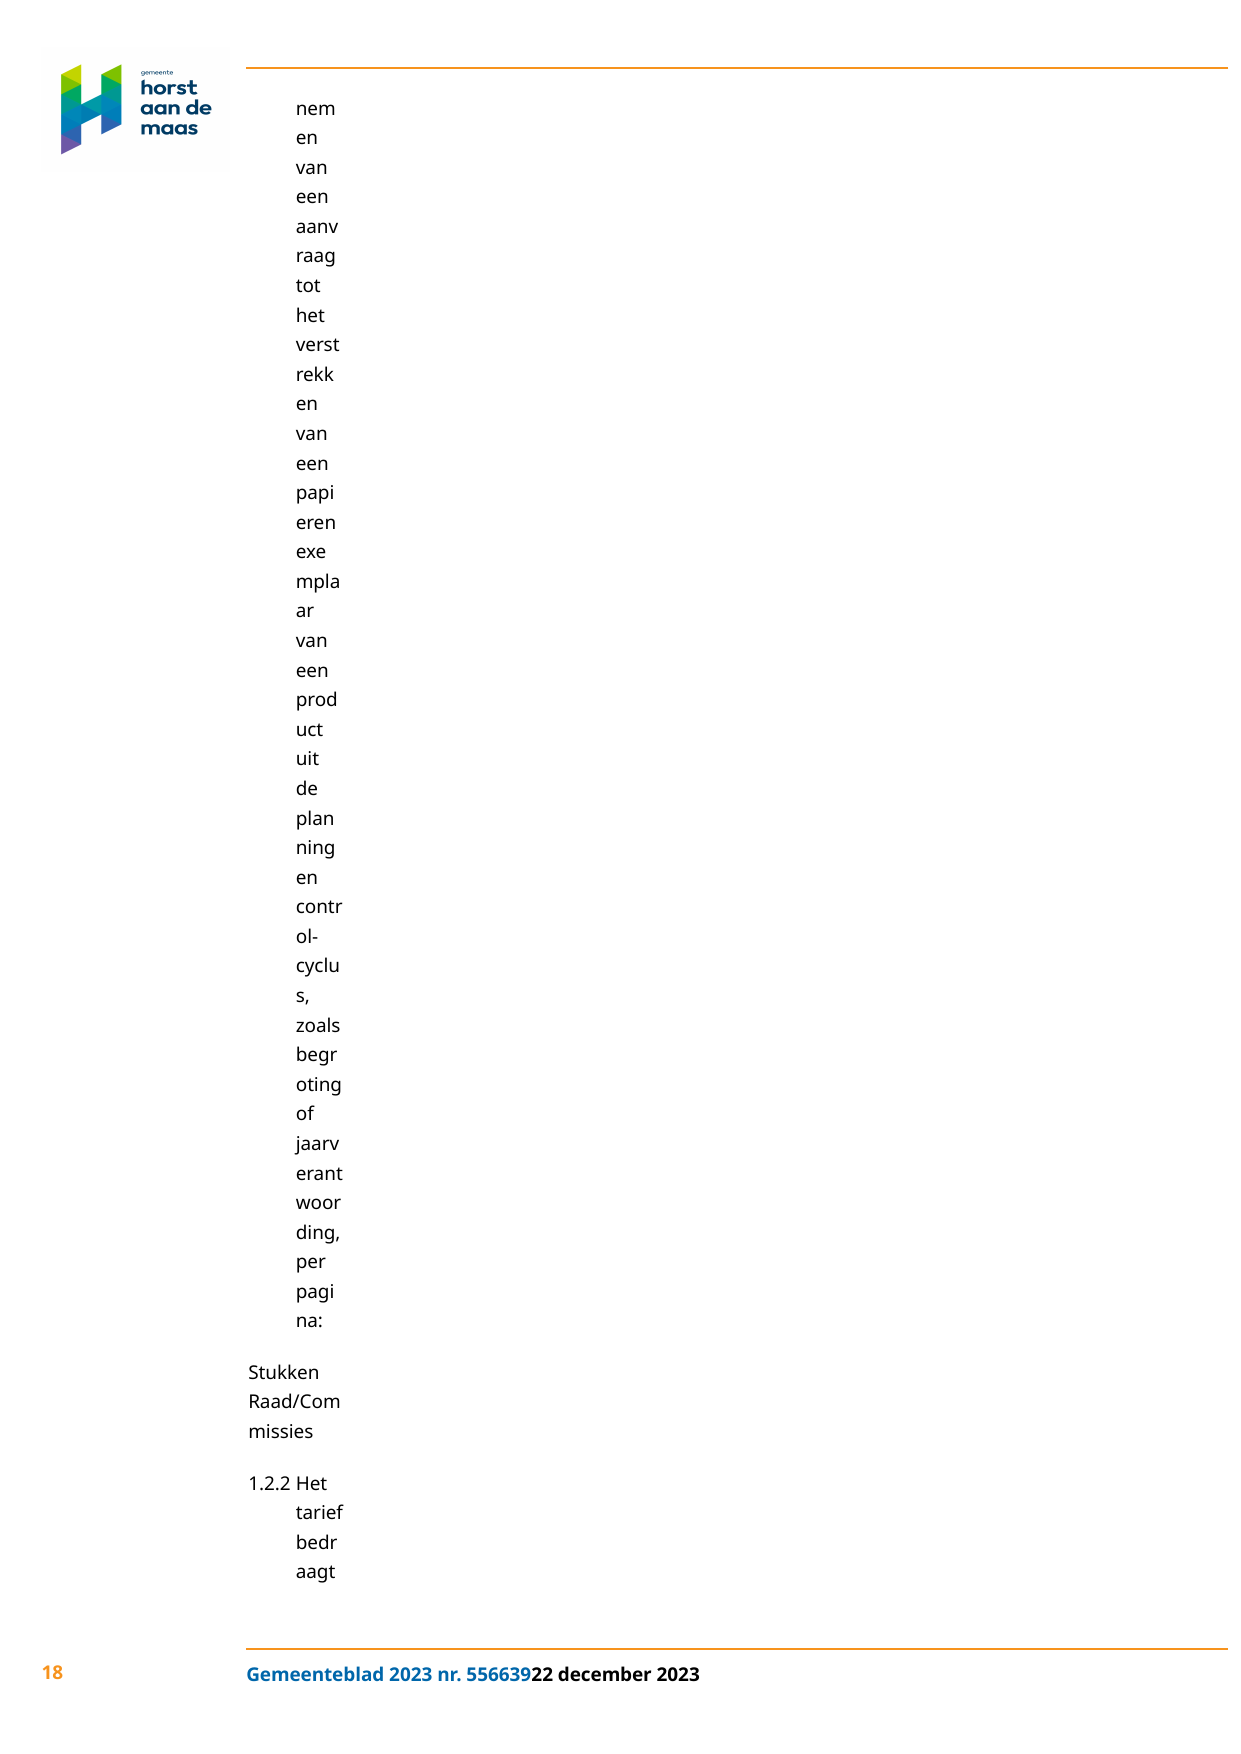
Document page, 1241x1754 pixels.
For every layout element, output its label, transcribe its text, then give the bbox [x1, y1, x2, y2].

table_cell Het tarief bedraagt [296, 1470, 343, 1584]
table_cell [343, 1359, 391, 1444]
picture [41, 47, 231, 172]
table_cell [343, 95, 391, 1333]
table_cell [343, 1470, 391, 1584]
table_cell [248, 1334, 296, 1359]
table_cell 1.2.2 [248, 1470, 296, 1584]
table_cell Stukken Raad/Commissies [248, 1359, 343, 1444]
table_cell [248, 95, 296, 1333]
table_cell [343, 1334, 391, 1359]
table_cell [343, 1444, 391, 1470]
table_cell [296, 1334, 343, 1359]
table_cell [296, 1444, 343, 1470]
table_cell [248, 1444, 296, 1470]
table_cell nemen van een aanvraag tot het verstrekken van een papieren exemplaar van een product uit de planning en control-cyclus, zoals begroting of jaarverantwoording, per pagina: [296, 95, 343, 1333]
